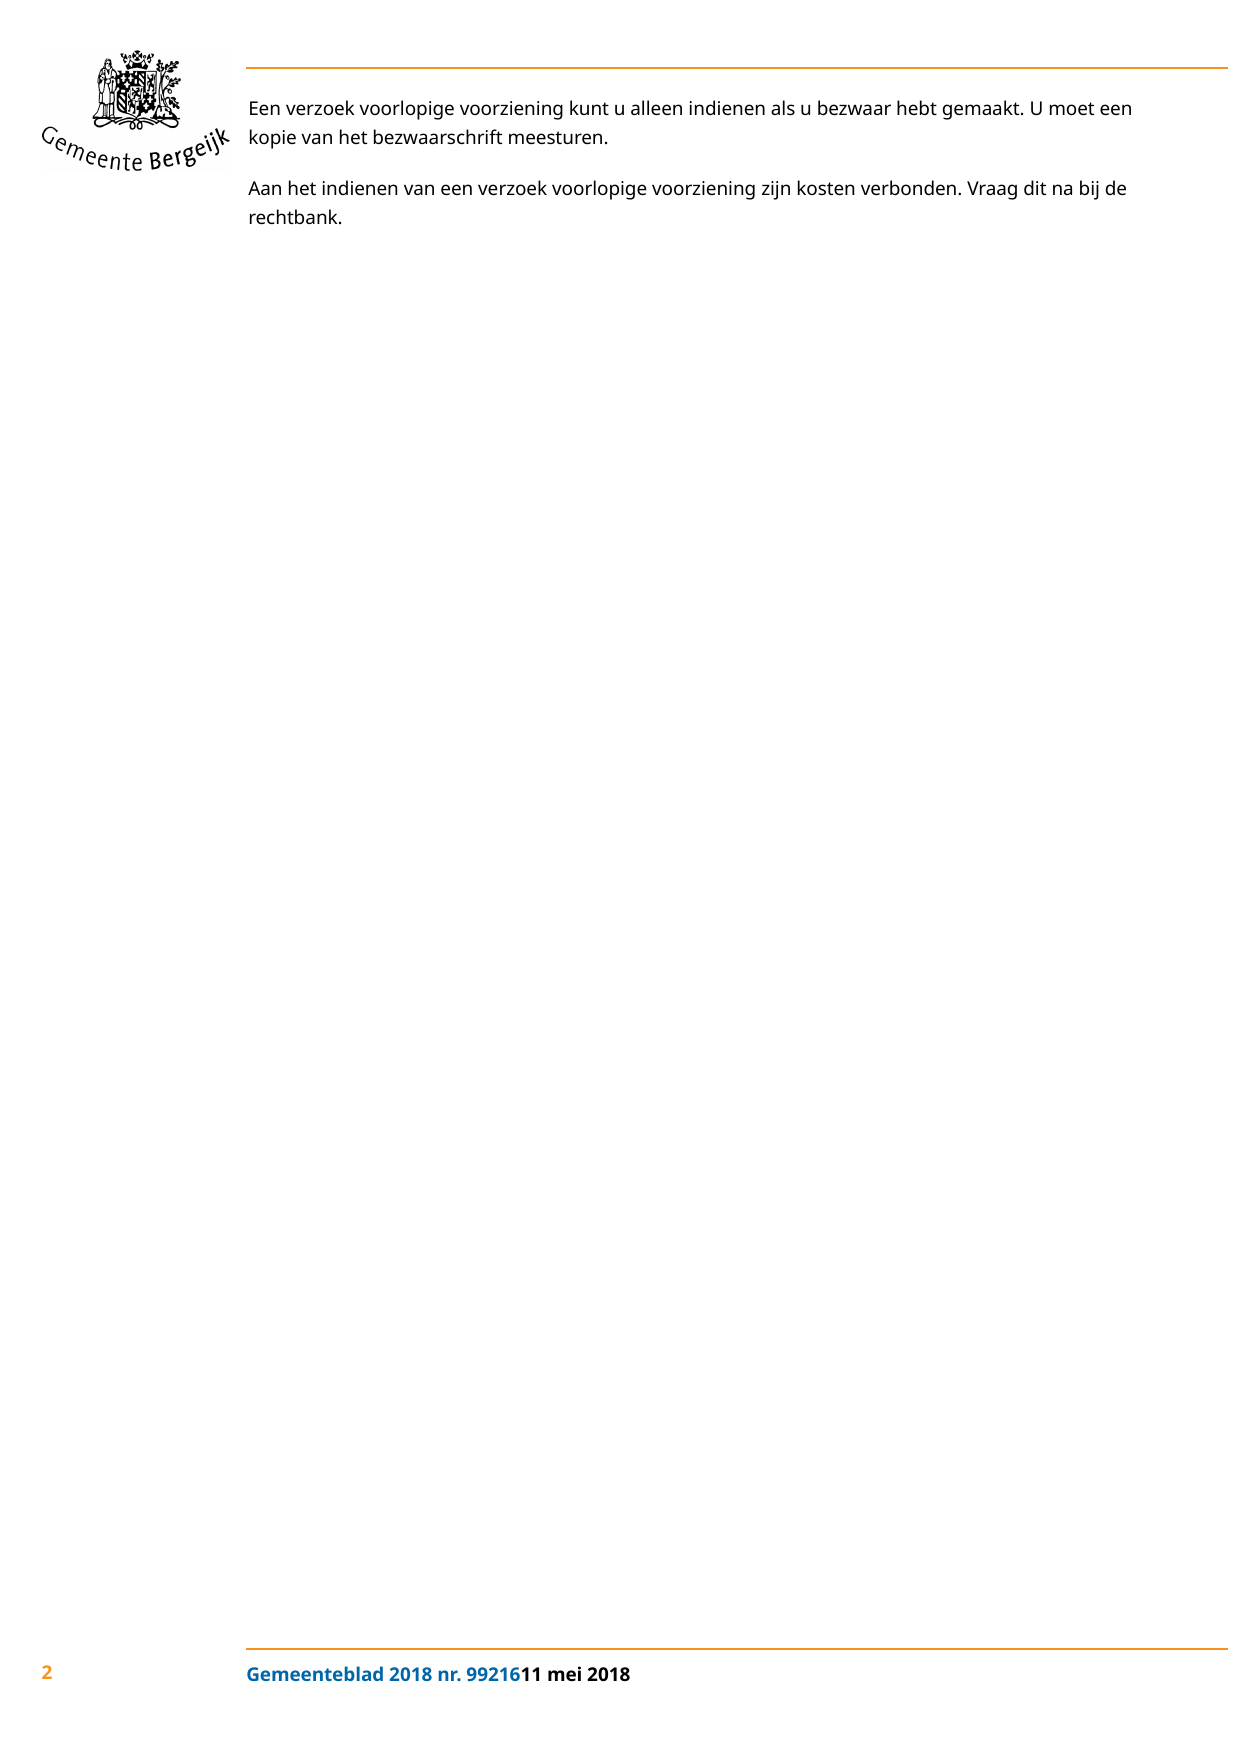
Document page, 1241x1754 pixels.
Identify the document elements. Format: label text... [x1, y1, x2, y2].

text Aan het indienen van een verzoek voorlopige voorziening zijn kosten verbonden. Vraag dit na bij de rechtbank. [248, 175, 1152, 230]
picture [41, 47, 231, 172]
text Een verzoek voorlopige voorziening kunt u alleen indienen als u bezwaar hebt gemaakt. U moet een kopie van het bezwaarschrift meesturen. [248, 95, 1152, 150]
